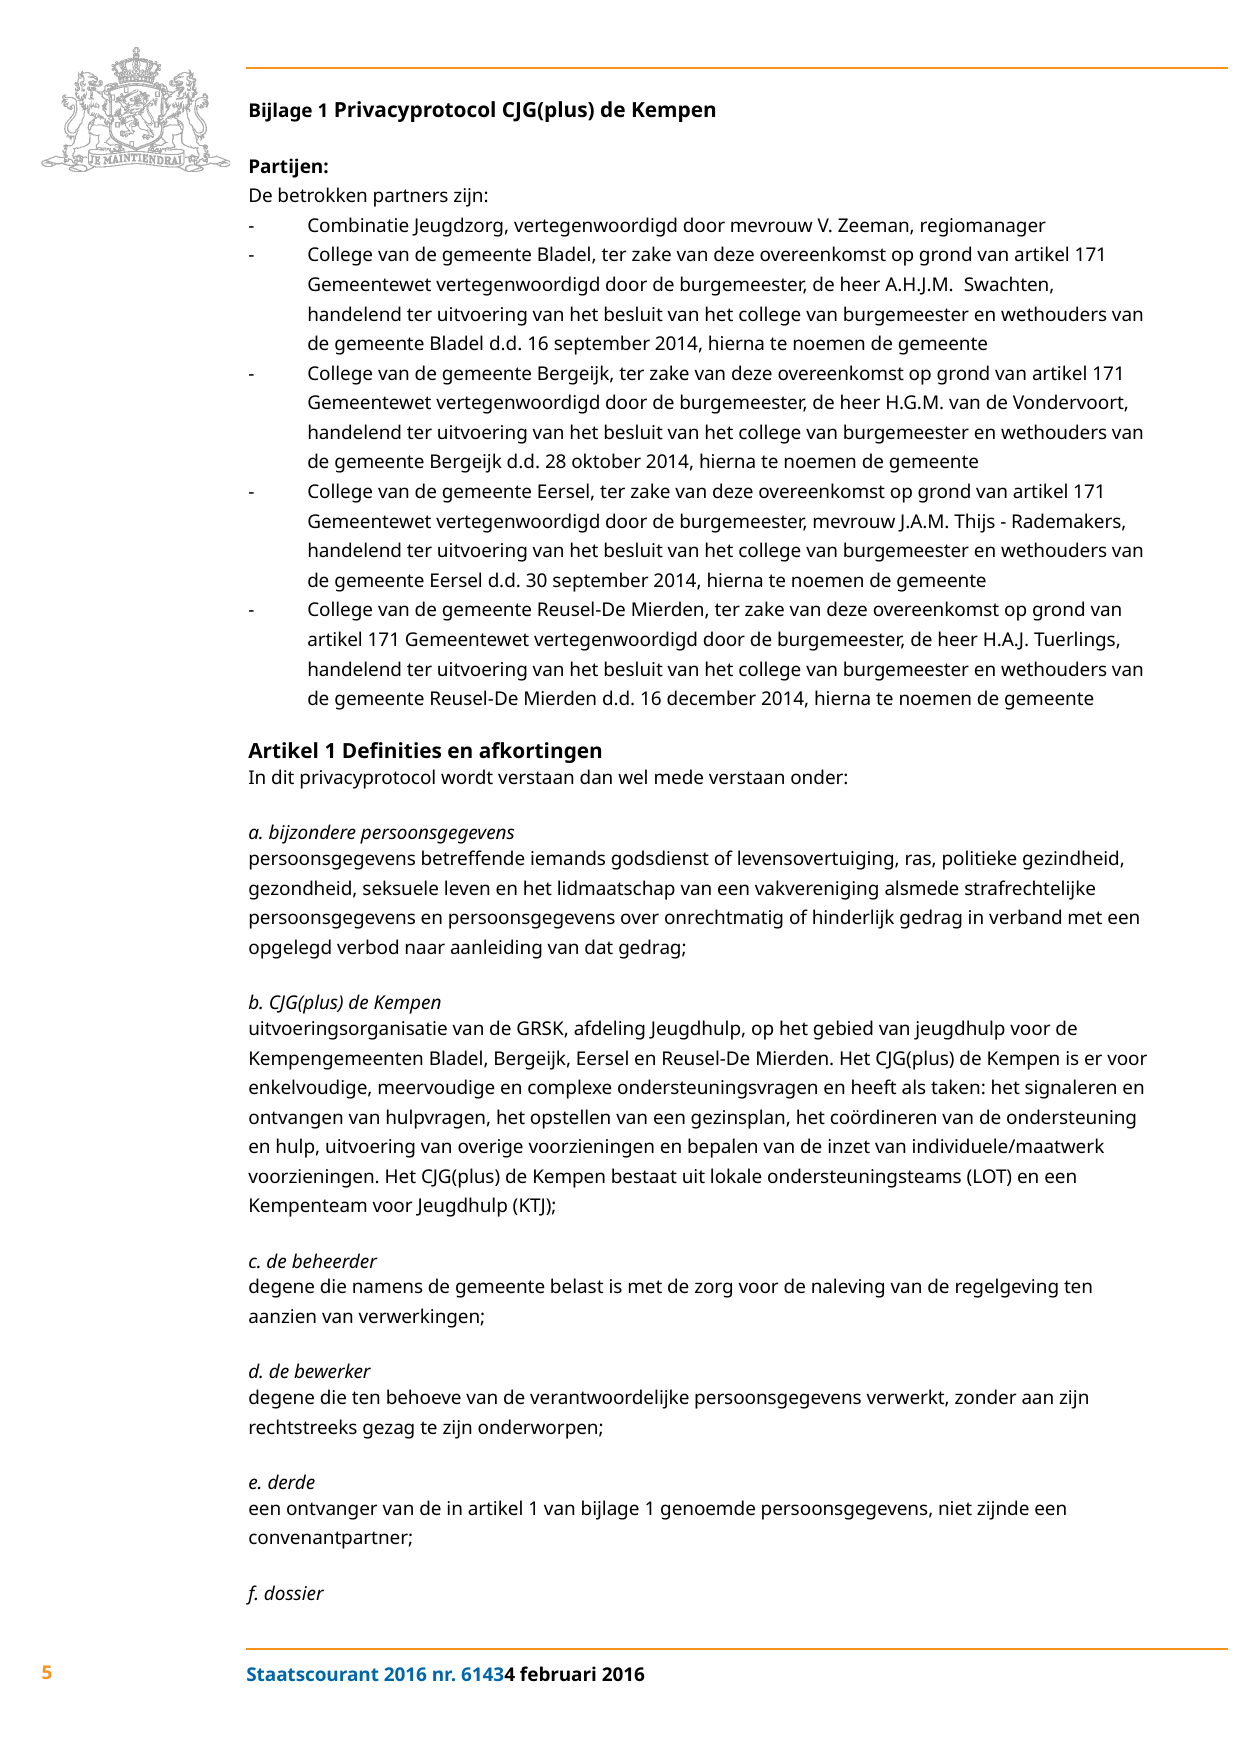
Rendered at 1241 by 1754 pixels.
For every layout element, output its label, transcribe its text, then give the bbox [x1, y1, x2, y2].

text Bijlage 1 Privacyprotocol CJG(plus) de Kempen [248, 95, 1152, 123]
list College van de gemeente Bergeijk, ter zake van deze overeenkomst op grond van artikel 171 Gemeentewet vertegenwoordigd door de burgemeester, de heer H.G.M. van de Vondervoort, handelend ter uitvoering van het besluit van het college van burgemeester en wethouders van de gemeente Bergeijk d.d. 28 oktober 2014, hierna te noemen de gemeente [248, 360, 1152, 474]
list College van de gemeente Bladel, ter zake van deze overeenkomst op grond van artikel 171 Gemeentewet vertegenwoordigd door de burgemeester, de heer A.H.J.M. Swachten, handelend ter uitvoering van het besluit van het college van burgemeester en wethouders van de gemeente Bladel d.d. 16 september 2014, hierna te noemen de gemeente [248, 242, 1152, 356]
text e. derde [248, 1469, 1152, 1495]
text degene die namens de gemeente belast is met de zorg voor de naleving van de regelgeving ten aanzien van verwerkingen; [248, 1274, 1152, 1329]
text uitvoeringsorganisatie van de GRSK, afdeling Jeugdhulp, op het gebied van jeugdhulp voor de Kempengemeenten Bladel, Bergeijk, Eersel en Reusel-De Mierden. Het CJG(plus) de Kempen is er voor enkelvoudige, meervoudige en complexe ondersteuningsvragen en heeft als taken: het signaleren en ontvangen van hulpvragen, het opstellen van een gezinsplan, het coördineren van de ondersteuning en hulp, uitvoering van overige voorzieningen en bepalen van de inzet van individuele/maatwerk voorzieningen. Het CJG(plus) de Kempen bestaat uit lokale ondersteuningsteams (LOT) en een Kempenteam voor Jeugdhulp (KTJ); [248, 1015, 1152, 1218]
text a. bijzondere persoonsgegevens [248, 819, 1152, 845]
text persoonsgegevens betreffende iemands godsdienst of levensovertuiging, ras, politieke gezindheid, gezondheid, seksuele leven en het lidmaatschap van een vakvereniging alsmede strafrechtelijke persoonsgegevens en persoonsgegevens over onrechtmatig of hinderlijk gedrag in verband met een opgelegd verbod naar aanleiding van dat gedrag; [248, 845, 1152, 960]
text Artikel 1 Definities en afkortingen [248, 736, 1152, 764]
text In dit privacyprotocol wordt verstaan dan wel mede verstaan onder: [248, 764, 1152, 790]
list College van de gemeente Reusel-De Mierden, ter zake van deze overeenkomst op grond van artikel 171 Gemeentewet vertegenwoordigd door de burgemeester, de heer H.A.J. Tuerlings, handelend ter uitvoering van het besluit van het college van burgemeester en wethouders van de gemeente Reusel-De Mierden d.d. 16 december 2014, hierna te noemen de gemeente [248, 597, 1152, 711]
text een ontvanger van de in artikel 1 van bijlage 1 genoemde persoonsgegevens, niet zijnde een convenantpartner; [248, 1495, 1152, 1550]
text c. de beheerder [248, 1248, 1152, 1274]
text degene die ten behoeve van de verantwoordelijke persoonsgegevens verwerkt, zonder aan zijn rechtstreeks gezag te zijn onderworpen; [248, 1384, 1152, 1439]
list College van de gemeente Eersel, ter zake van deze overeenkomst op grond van artikel 171 Gemeentewet vertegenwoordigd door de burgemeester, mevrouw J.A.M. Thijs - Rademakers, handelend ter uitvoering van het besluit van het college van burgemeester en wethouders van de gemeente Eersel d.d. 30 september 2014, hierna te noemen de gemeente [248, 478, 1152, 593]
text f. dossier [248, 1580, 1152, 1606]
text Partijen: [248, 153, 1152, 179]
text b. CJG(plus) de Kempen [248, 989, 1152, 1015]
text d. de bewerker [248, 1358, 1152, 1384]
list Combinatie Jeugdzorg, vertegenwoordigd door mevrouw V. Zeeman, regiomanager [248, 212, 1152, 238]
picture [41, 47, 231, 172]
text De betrokken partners zijn: [248, 182, 1152, 208]
